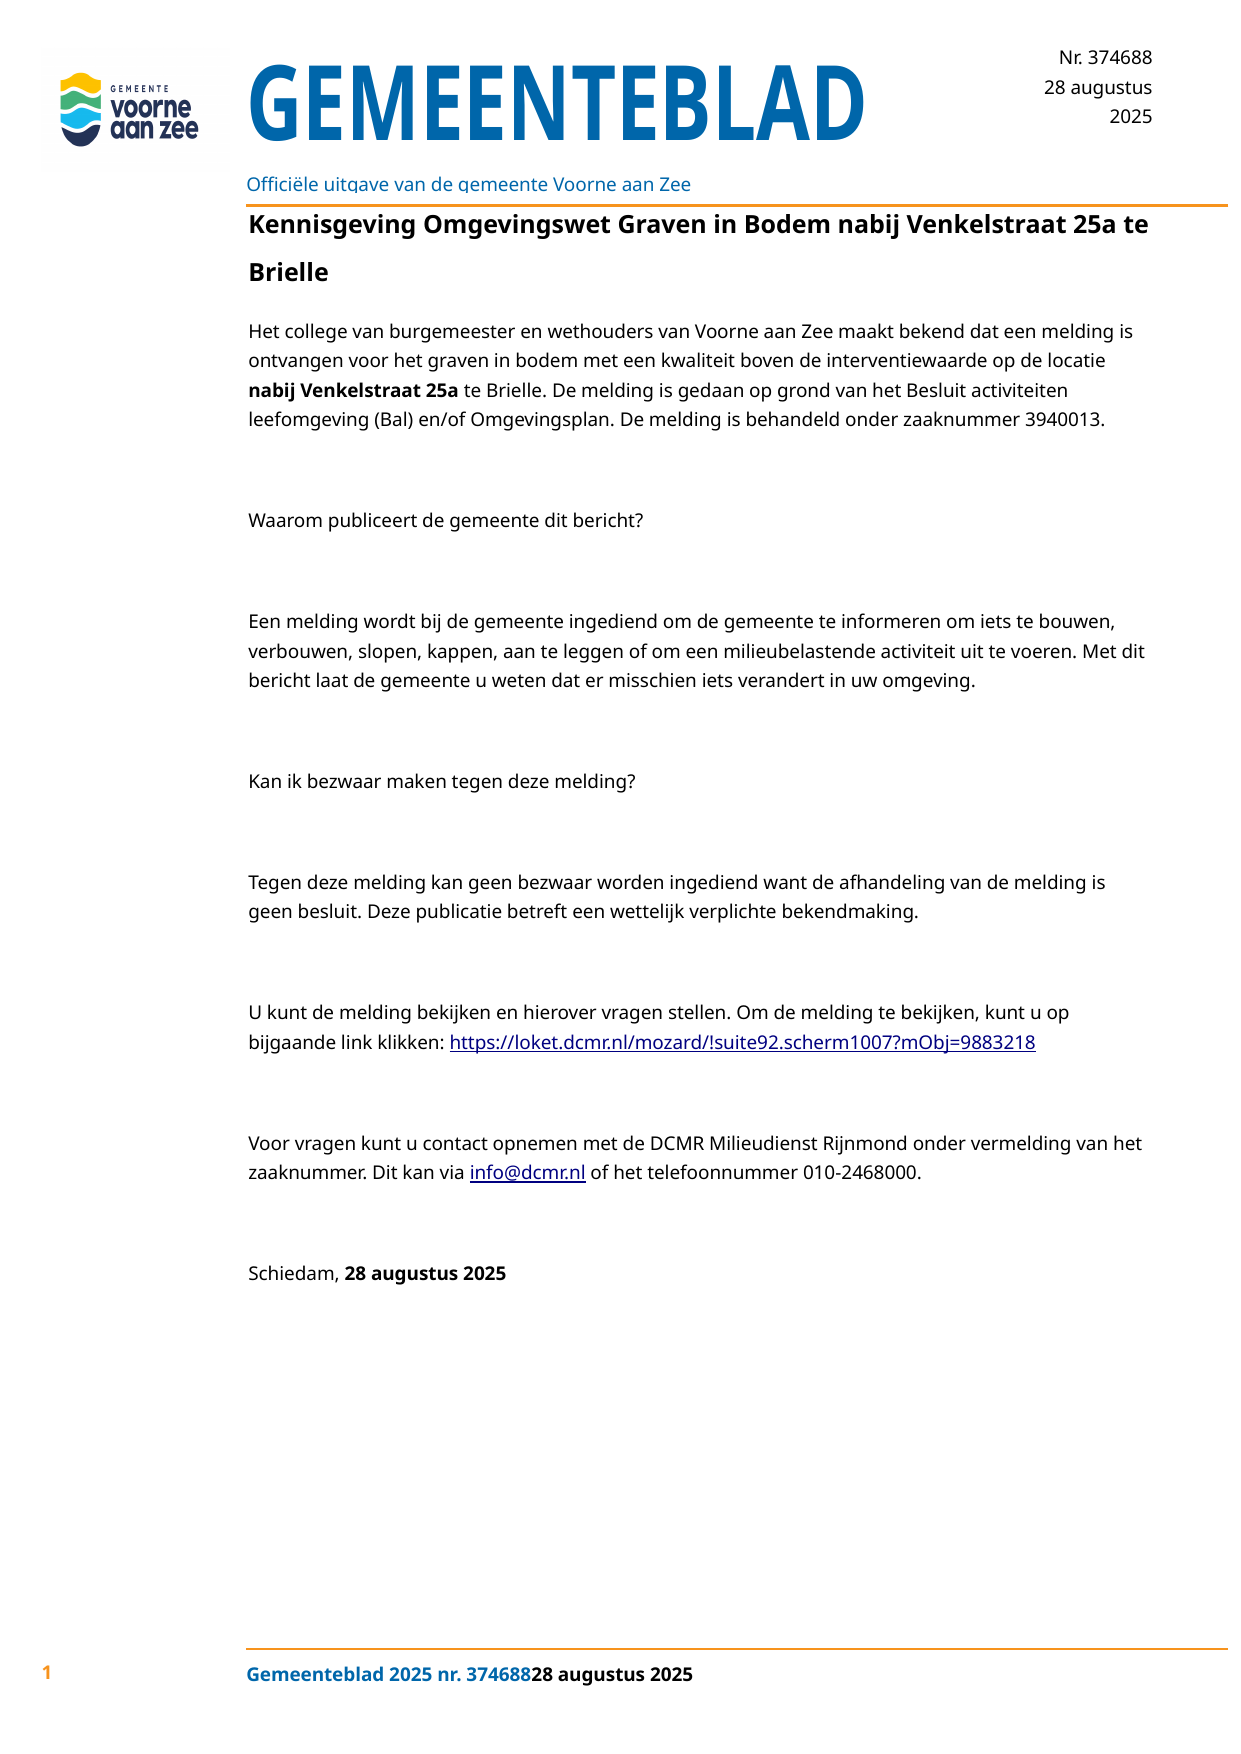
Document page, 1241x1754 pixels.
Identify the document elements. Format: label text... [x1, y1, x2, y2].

text Schiedam, 28 augustus 2025 [248, 1260, 1152, 1286]
text Voor vragen kunt u contact opnemen met de DCMR Milieudienst Rijnmond onder vermelding van het zaaknummer. Dit kan via info@dcmr.nl of het telefoonnummer 010‑2468000. [248, 1130, 1152, 1185]
text U kunt de melding bekijken en hierover vragen stellen. Om de melding te bekijken, kunt u op bijgaande link klikken: https://loket.dcmr.nl/mozard/!suite92.scherm1007?mObj=9883218 [248, 999, 1152, 1055]
text Een melding wordt bij de gemeente ingediend om de gemeente te informeren om iets te bouwen, verbouwen, slopen, kappen, aan te leggen of om een milieubelastende activiteit uit te voeren. Met dit bericht laat de gemeente u weten dat er misschien iets verandert in uw omgeving. [248, 608, 1152, 693]
text Waarom publiceert de gemeente dit bericht? [248, 507, 1152, 533]
text Het college van burgemeester en wethouders van Voorne aan Zee maakt bekend dat een melding is ontvangen voor het graven in bodem met een kwaliteit boven de interventiewaarde op de locatie nabij Venkelstraat 25a te Brielle. De melding is gedaan op grond van het Besluit activiteiten leefomgeving (Bal) en/of Omgevingsplan. De melding is behandeld onder zaaknummer 3940013. [248, 318, 1152, 432]
text Kan ik bezwaar maken tegen deze melding? [248, 768, 1152, 794]
text Kennisgeving Omgevingswet Graven in Bodem nabij Venkelstraat 25a te Brielle [248, 207, 1152, 288]
picture [41, 47, 231, 172]
text Tegen deze melding kan geen bezwaar worden ingediend want de afhandeling van de melding is geen besluit. Deze publicatie betreft een wettelijk verplichte bekendmaking. [248, 869, 1152, 924]
